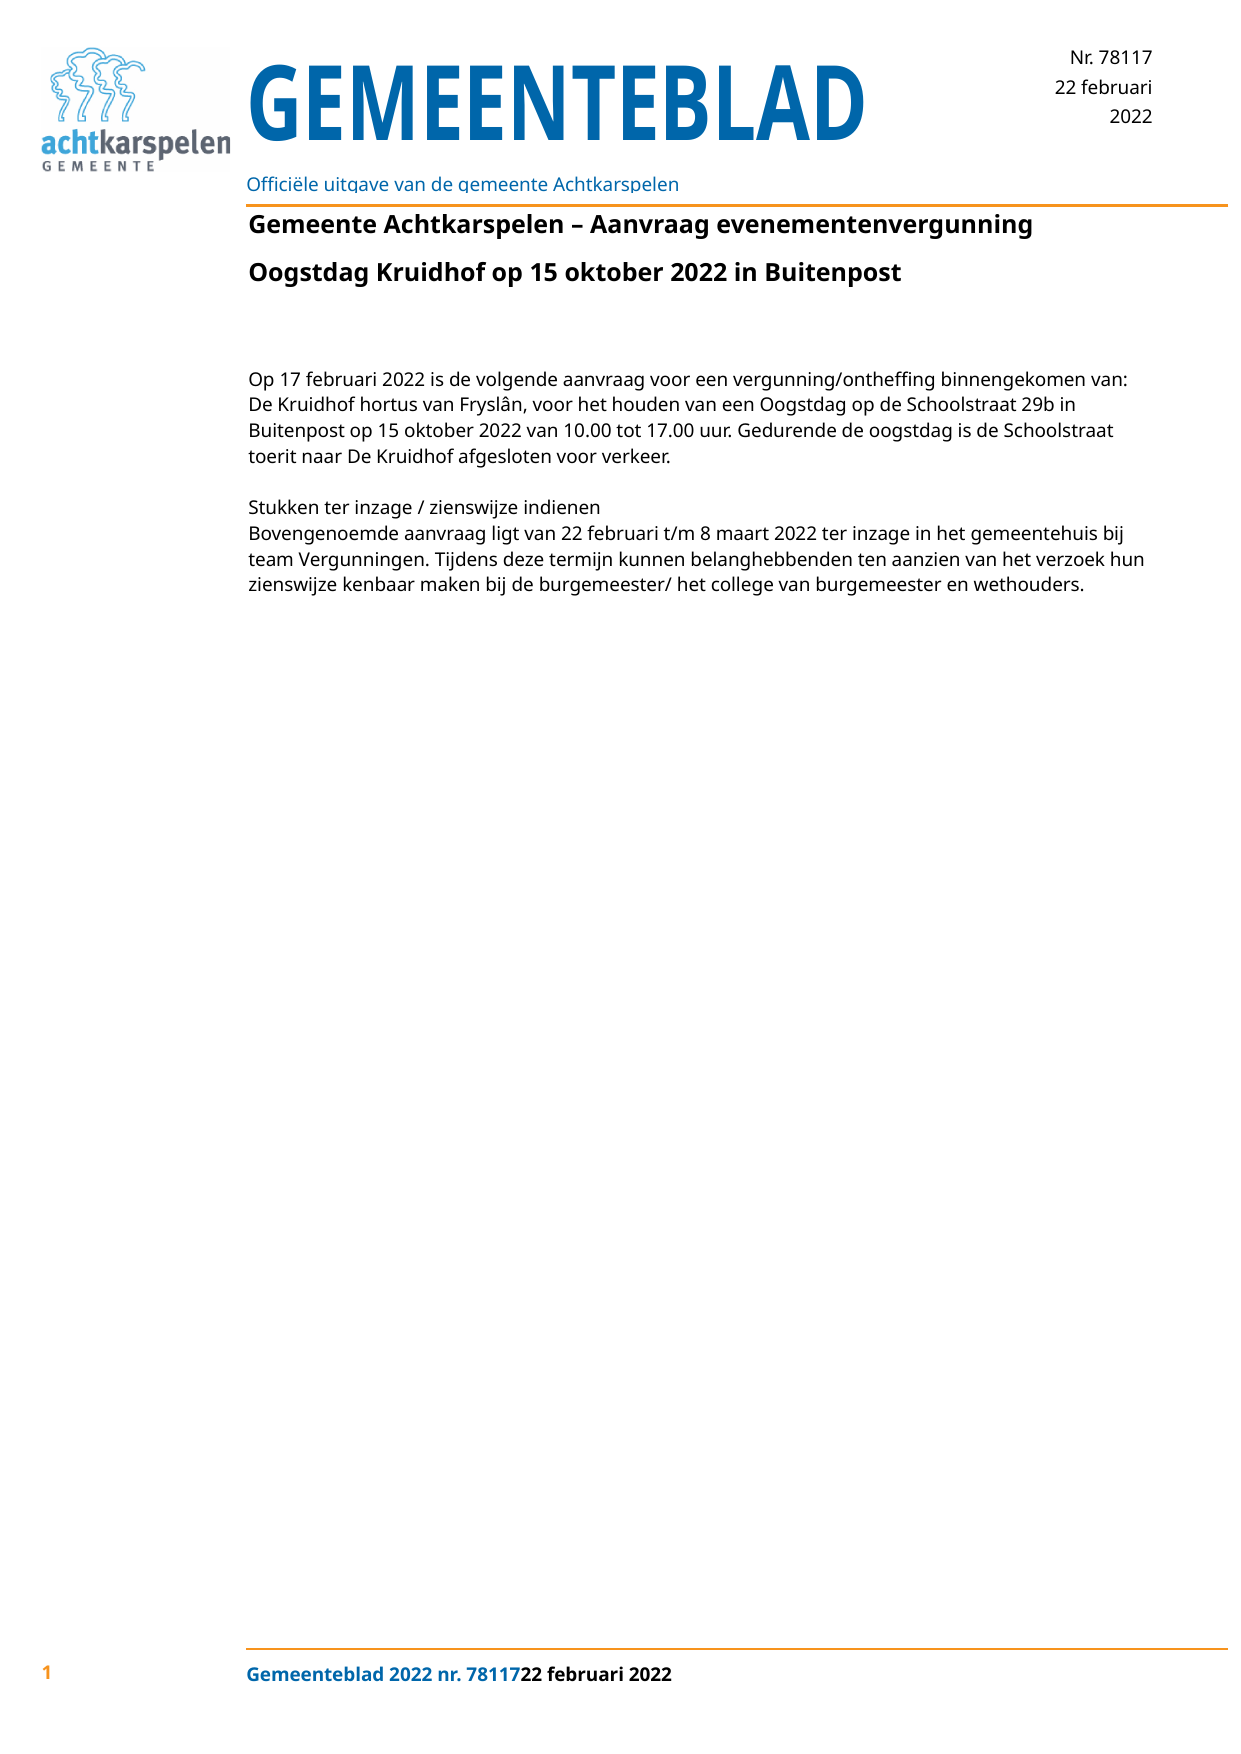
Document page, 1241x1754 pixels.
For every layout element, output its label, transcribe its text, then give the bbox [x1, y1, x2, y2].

picture [41, 47, 231, 172]
text Op 17 februari 2022 is de volgende aanvraag voor een vergunning/ontheffing binnengekomen van: [248, 366, 1152, 391]
text De Kruidhof hortus van Fryslân, voor het houden van een Oogstdag op de Schoolstraat 29b in Buitenpost op 15 oktober 2022 van 10.00 tot 17.00 uur. Gedurende de oogstdag is de Schoolstraat toerit naar De Kruidhof afgesloten voor verkeer. [248, 391, 1152, 469]
text Bovengenoemde aanvraag ligt van 22 februari t/m 8 maart 2022 ter inzage in het gemeentehuis bij team Vergunningen. Tijdens deze termijn kunnen belanghebbenden ten aanzien van het verzoek hun zienswijze kenbaar maken bij de burgemeester/ het college van burgemeester en wethouders. [248, 520, 1152, 597]
text Stukken ter inzage / zienswijze indienen [248, 494, 1152, 520]
text Gemeente Achtkarspelen – Aanvraag evenementenvergunning Oogstdag Kruidhof op 15 oktober 2022 in Buitenpost [248, 207, 1152, 288]
